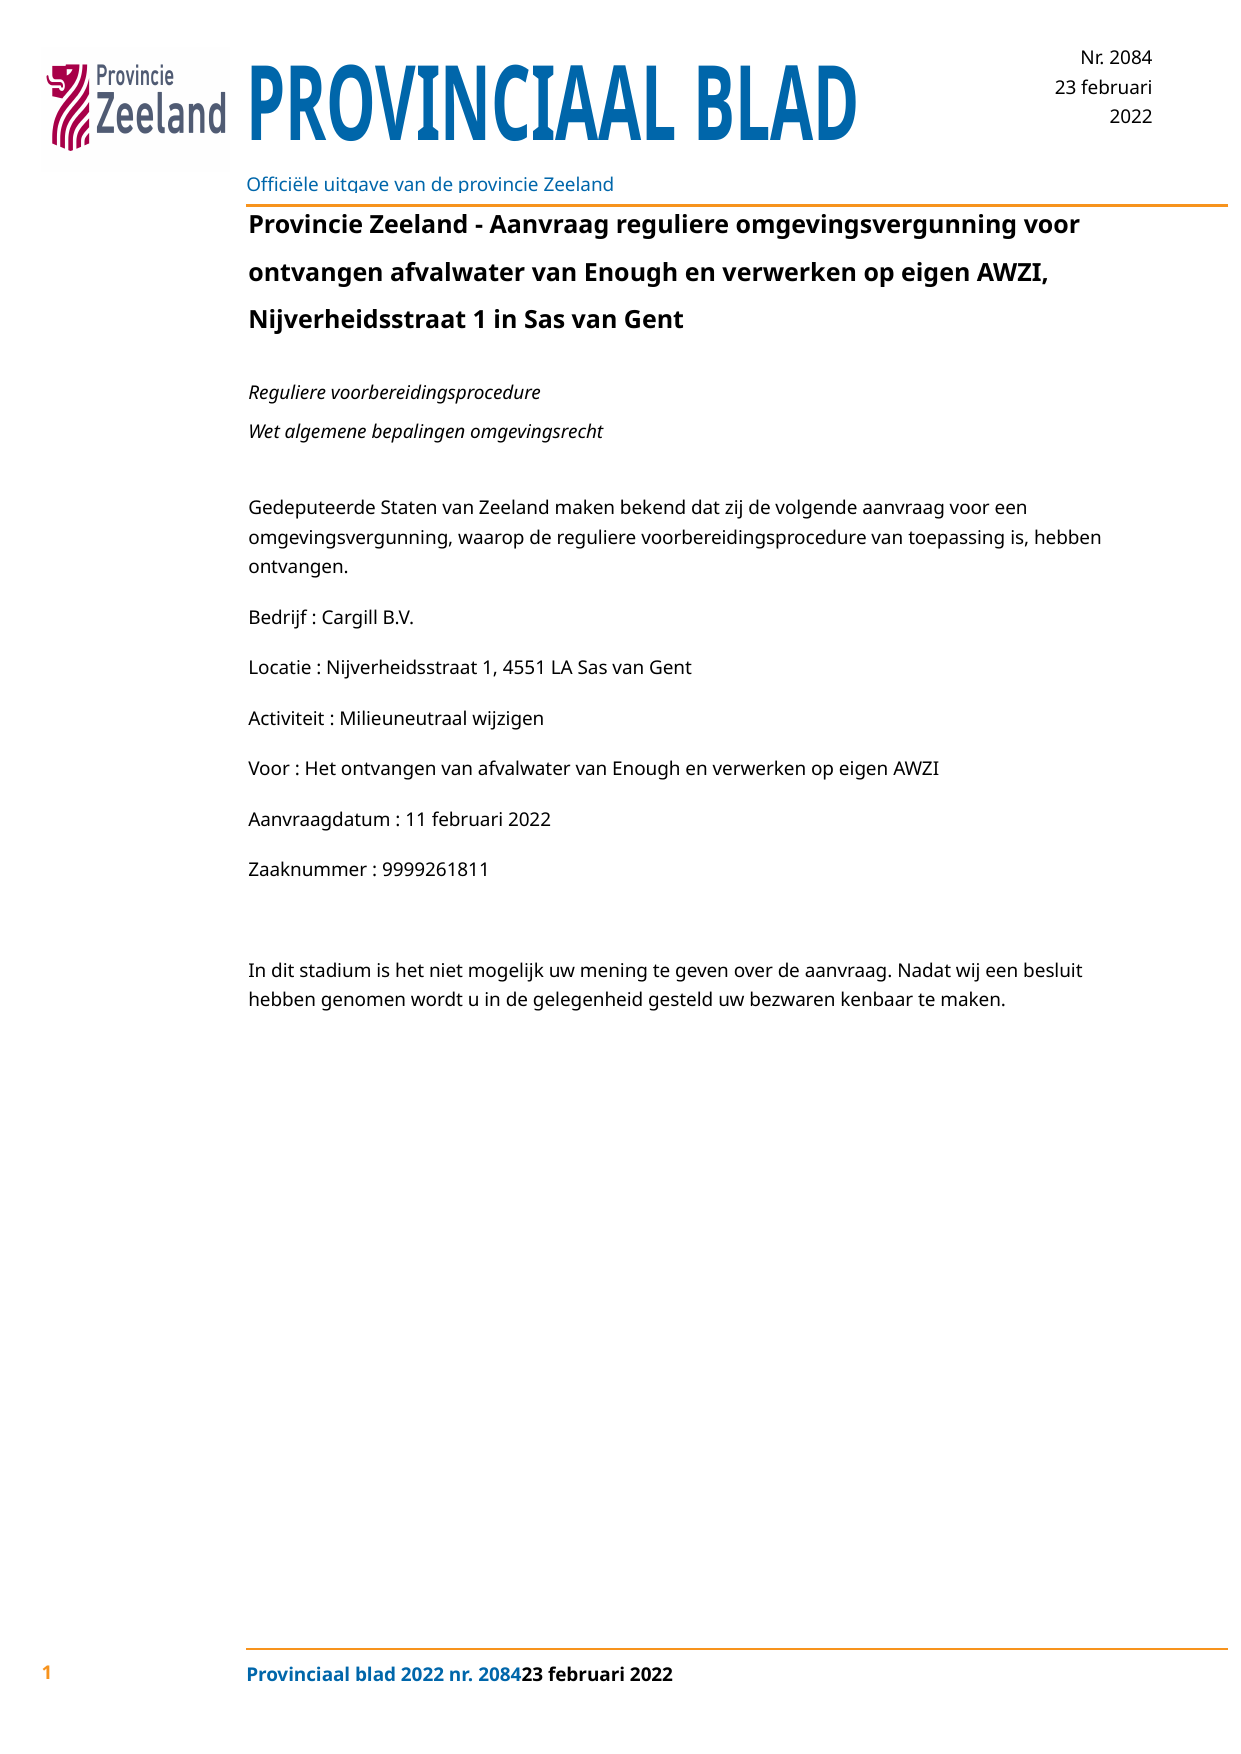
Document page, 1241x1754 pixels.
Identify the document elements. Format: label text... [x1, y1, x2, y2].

text Reguliere voorbereidingsprocedure [248, 379, 1152, 405]
picture [41, 47, 231, 172]
text Aanvraagdatum : 11 februari 2022 [248, 806, 1152, 831]
text Wet algemene bepalingen omgevingsrecht [248, 418, 1152, 444]
text Bedrijf : Cargill B.V. [248, 604, 1152, 630]
text Voor : Het ontvangen van afvalwater van Enough en verwerken op eigen AWZI [248, 755, 1152, 781]
text Provincie Zeeland - Aanvraag reguliere omgevingsvergunning voor ontvangen afvalwater van Enough en verwerken op eigen AWZI, Nijverheidsstraat 1 in Sas van Gent [248, 207, 1152, 336]
text Activiteit : Milieuneutraal wijzigen [248, 705, 1152, 731]
text In dit stadium is het niet mogelijk uw mening te geven over de aanvraag. Nadat wij een besluit hebben genomen wordt u in de gelegenheid gesteld uw bezwaren kenbaar te maken. [248, 957, 1152, 1012]
text Locatie : Nijverheidsstraat 1, 4551 LA Sas van Gent [248, 654, 1152, 680]
text Zaaknummer : 9999261811 [248, 856, 1152, 882]
text Gedeputeerde Staten van Zeeland maken bekend dat zij de volgende aanvraag voor een omgevingsvergunning, waarop de reguliere voorbereidingsprocedure van toepassing is, hebben ontvangen. [248, 494, 1152, 579]
